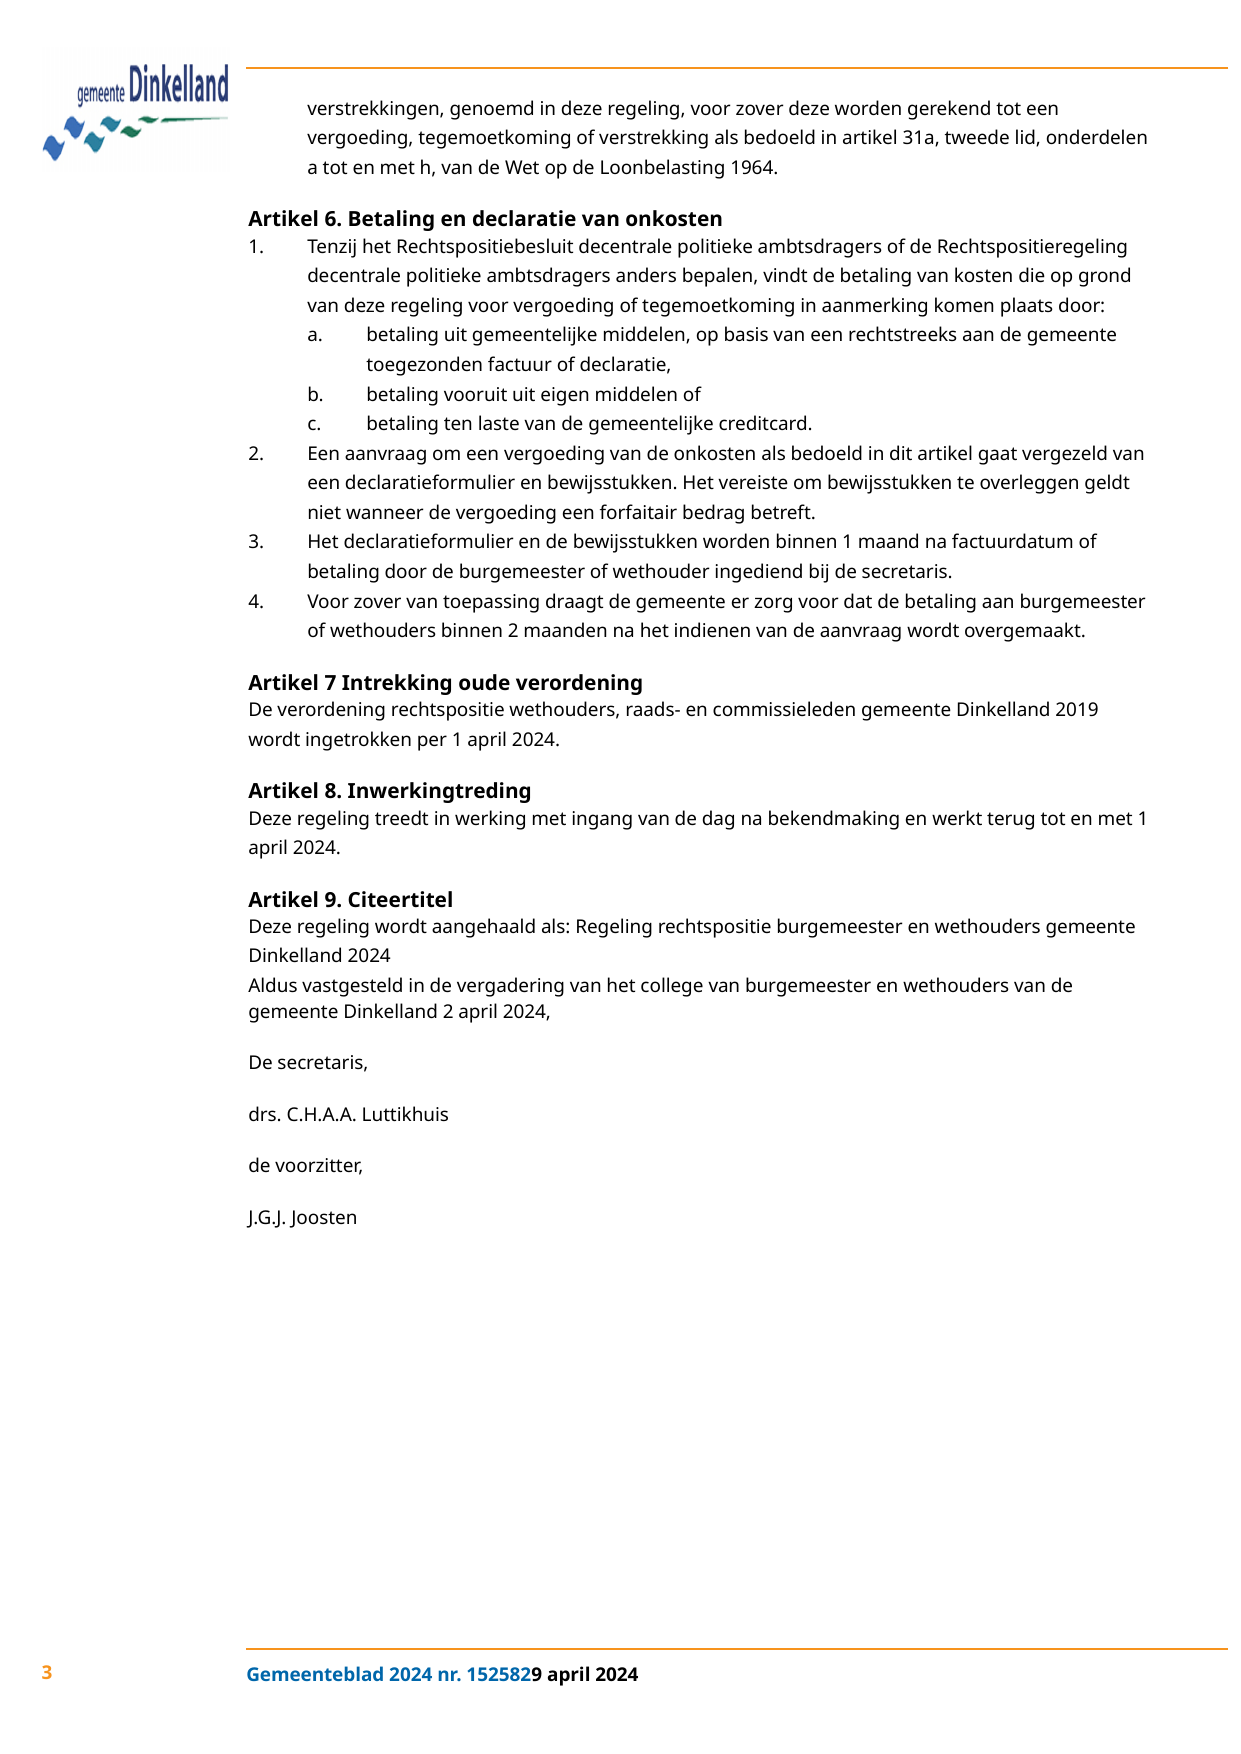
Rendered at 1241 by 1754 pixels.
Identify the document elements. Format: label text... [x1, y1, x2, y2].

picture [41, 47, 231, 172]
text Artikel 6. Betaling en declaratie van onkosten [248, 204, 1152, 233]
list Een aanvraag om een vergoeding van de onkosten als bedoeld in dit artikel gaat vergezeld van een declaratieformulier en bewijsstukken. Het vereiste om bewijsstukken te overleggen geldt niet wanneer de vergoeding een forfaitair bedrag betreft. [248, 440, 1152, 525]
text De secretaris, [248, 1049, 1152, 1075]
list betaling ten laste van de gemeentelijke creditcard. [307, 410, 1152, 436]
text Artikel 9. Citeertitel [248, 885, 1152, 913]
text Aldus vastgesteld in de vergadering van het college van burgemeester en wethouders van de gemeente Dinkelland 2 april 2024, [248, 972, 1152, 1024]
list Voor zover van toepassing draagt de gemeente er zorg voor dat de betaling aan burgemeester of wethouders binnen 2 maanden na het indienen van de aanvraag wordt overgemaakt. [248, 588, 1152, 643]
list verstrekkingen, genoemd in deze regeling, voor zover deze worden gerekend tot een vergoeding, tegemoetkoming of verstrekking als bedoeld in artikel 31a, tweede lid, onderdelen a tot en met h, van de Wet op de Loonbelasting 1964. [248, 95, 1152, 180]
list Het declaratieformulier en de bewijsstukken worden binnen 1 maand na factuurdatum of betaling door de burgemeester of wethouder ingediend bij de secretaris. [248, 529, 1152, 584]
list betaling uit gemeentelijke middelen, op basis van een rechtstreeks aan de gemeente toegezonden factuur of declaratie, [307, 322, 1152, 377]
text Deze regeling treedt in werking met ingang van de dag na bekendmaking en werkt terug tot en met 1 april 2024. [248, 805, 1152, 860]
text drs. C.H.A.A. Luttikhuis [248, 1101, 1152, 1127]
text J.G.J. Joosten [248, 1204, 1152, 1229]
list betaling vooruit uit eigen middelen of [307, 381, 1152, 406]
text de voorzitter, [248, 1152, 1152, 1178]
text Deze regeling wordt aangehaald als: Regeling rechtspositie burgemeester en wethouders gemeente Dinkelland 2024 [248, 913, 1152, 968]
list Tenzij het Rechtspositiebesluit decentrale politieke ambtsdragers of de Rechtspositieregeling decentrale politieke ambtsdragers anders bepalen, vindt de betaling van kosten die op grond van deze regeling voor vergoeding of tegemoetkoming in aanmerking komen plaats door: [248, 233, 1152, 318]
text Artikel 7 Intrekking oude verordening [248, 668, 1152, 696]
text Artikel 8. Inwerkingtreding [248, 776, 1152, 805]
text De verordening rechtspositie wethouders, raads- en commissieleden gemeente Dinkelland 2019 wordt ingetrokken per 1 april 2024. [248, 696, 1152, 752]
